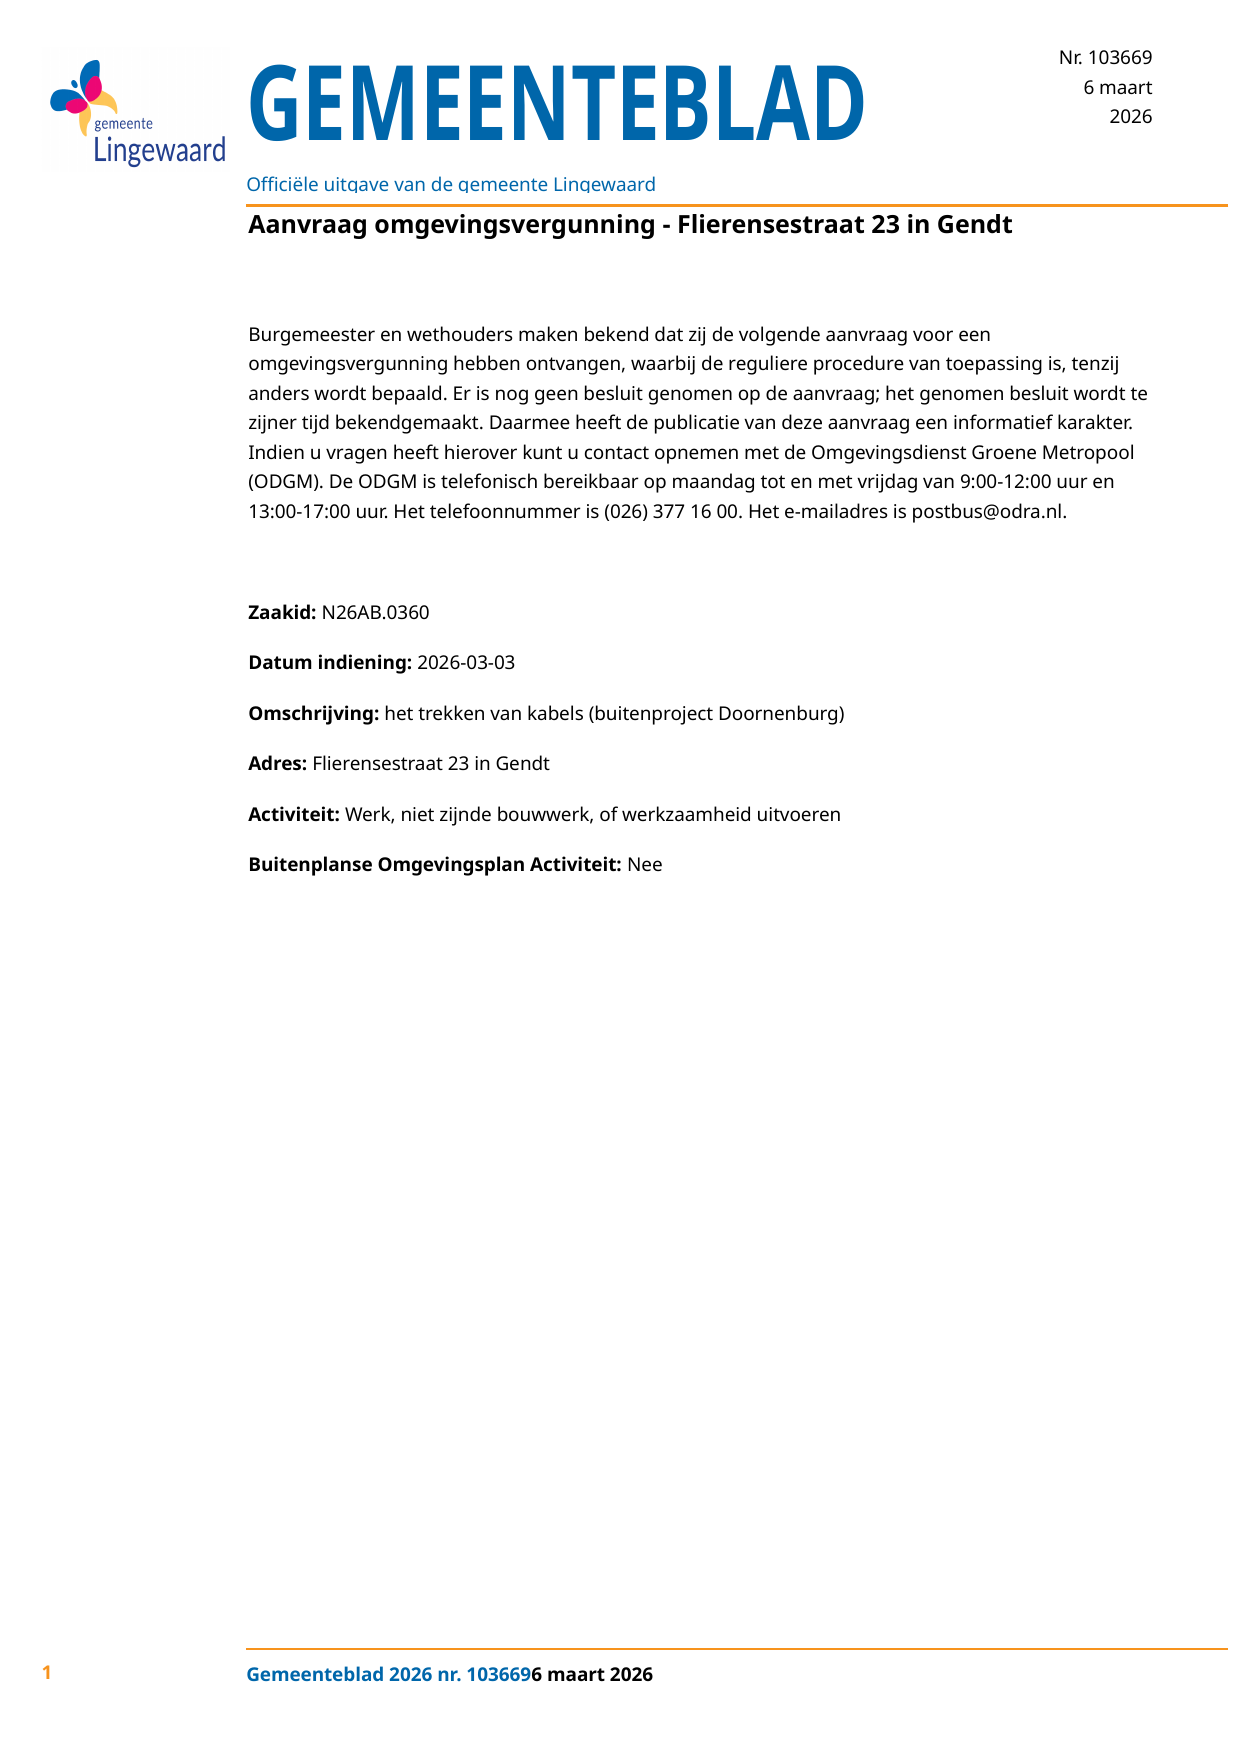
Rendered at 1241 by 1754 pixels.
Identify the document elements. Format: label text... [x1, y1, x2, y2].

text Buitenplanse Omgevingsplan Activiteit: Nee [248, 851, 1152, 877]
picture [41, 47, 231, 172]
text Datum indiening: 2026-03-03 [248, 649, 1152, 675]
text Omschrijving: het trekken van kabels (buitenproject Doornenburg) [248, 700, 1152, 726]
text Activiteit: Werk, niet zijnde bouwwerk, of werkzaamheid uitvoeren [248, 801, 1152, 826]
text Adres: Flierensestraat 23 in Gendt [248, 750, 1152, 776]
text Zaakid: N26AB.0360 [248, 599, 1152, 625]
text Burgemeester en wethouders maken bekend dat zij de volgende aanvraag voor een omgevingsvergunning hebben ontvangen, waarbij de reguliere procedure van toepassing is, tenzij anders wordt bepaald. Er is nog geen besluit genomen op de aanvraag; het genomen besluit wordt te zijner tijd bekendgemaakt. Daarmee heeft de publicatie van deze aanvraag een informatief karakter. Indien u vragen heeft hierover kunt u contact opnemen met de Omgevingsdienst Groene Metropool (ODGM). De ODGM is telefonisch bereikbaar op maandag tot en met vrijdag van 9:00-12:00 uur en 13:00-17:00 uur. Het telefoonnummer is (026) 377 16 00. Het e-mailadres is postbus@odra.nl. [248, 321, 1152, 524]
text Aanvraag omgevingsvergunning - Flierensestraat 23 in Gendt [248, 207, 1152, 241]
